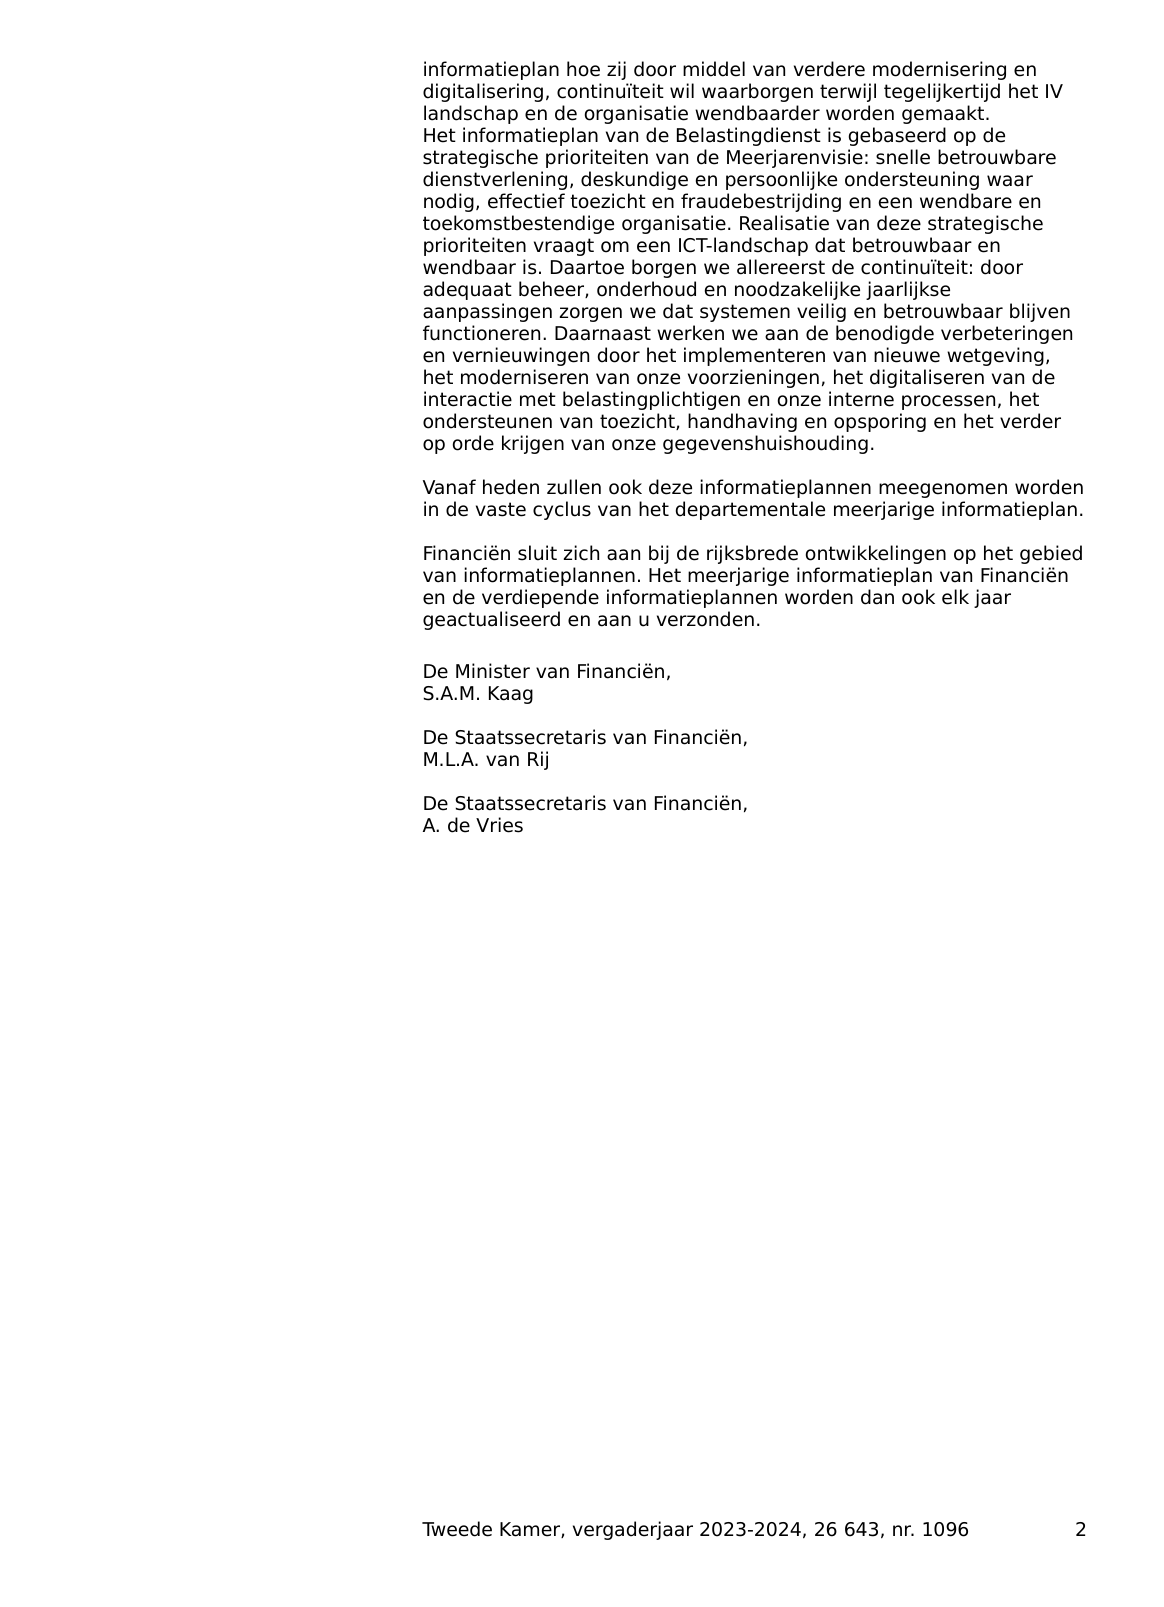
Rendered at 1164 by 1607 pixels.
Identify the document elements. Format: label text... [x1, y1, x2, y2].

text De Staatssecretaris van Financiën, A. de Vries [422, 793, 1087, 837]
text informatieplan hoe zij door middel van verdere modernisering en digitalisering, continuïteit wil waarborgen terwijl tegelijkertijd het IV landschap en de organisatie wendbaarder worden gemaakt. [422, 59, 1087, 125]
text Financiën sluit zich aan bij de rijksbrede ontwikkelingen op het gebied van informatieplannen. Het meerjarige informatieplan van Financiën en de verdiepende informatieplannen worden dan ook elk jaar geactualiseerd en aan u verzonden. [422, 543, 1087, 631]
text De Staatssecretaris van Financiën, M.L.A. van Rij [422, 727, 1087, 771]
text De Minister van Financiën, S.A.M. Kaag [422, 661, 1087, 705]
text Vanaf heden zullen ook deze informatieplannen meegenomen worden in de vaste cyclus van het departementale meerjarige informatieplan. [422, 477, 1087, 521]
text Het informatieplan van de Belastingdienst is gebaseerd op de strategische prioriteiten van de Meerjarenvisie: snelle betrouwbare dienstverlening, deskundige en persoonlijke ondersteuning waar nodig, effectief toezicht en fraudebestrijding en een wendbare en toekomstbestendige organisatie. Realisatie van deze strategische prioriteiten vraagt om een ICT-landschap dat betrouwbaar en wendbaar is. Daartoe borgen we allereerst de continuïteit: door adequaat beheer, onderhoud en noodzakelijke jaarlijkse aanpassingen zorgen we dat systemen veilig en betrouwbaar blijven functioneren. Daarnaast werken we aan de benodigde verbeteringen en vernieuwingen door het implementeren van nieuwe wetgeving, het moderniseren van onze voorzieningen, het digitaliseren van de interactie met belastingplichtigen en onze interne processen, het ondersteunen van toezicht, handhaving en opsporing en het verder op orde krijgen van onze gegevenshuishouding. [422, 125, 1087, 455]
